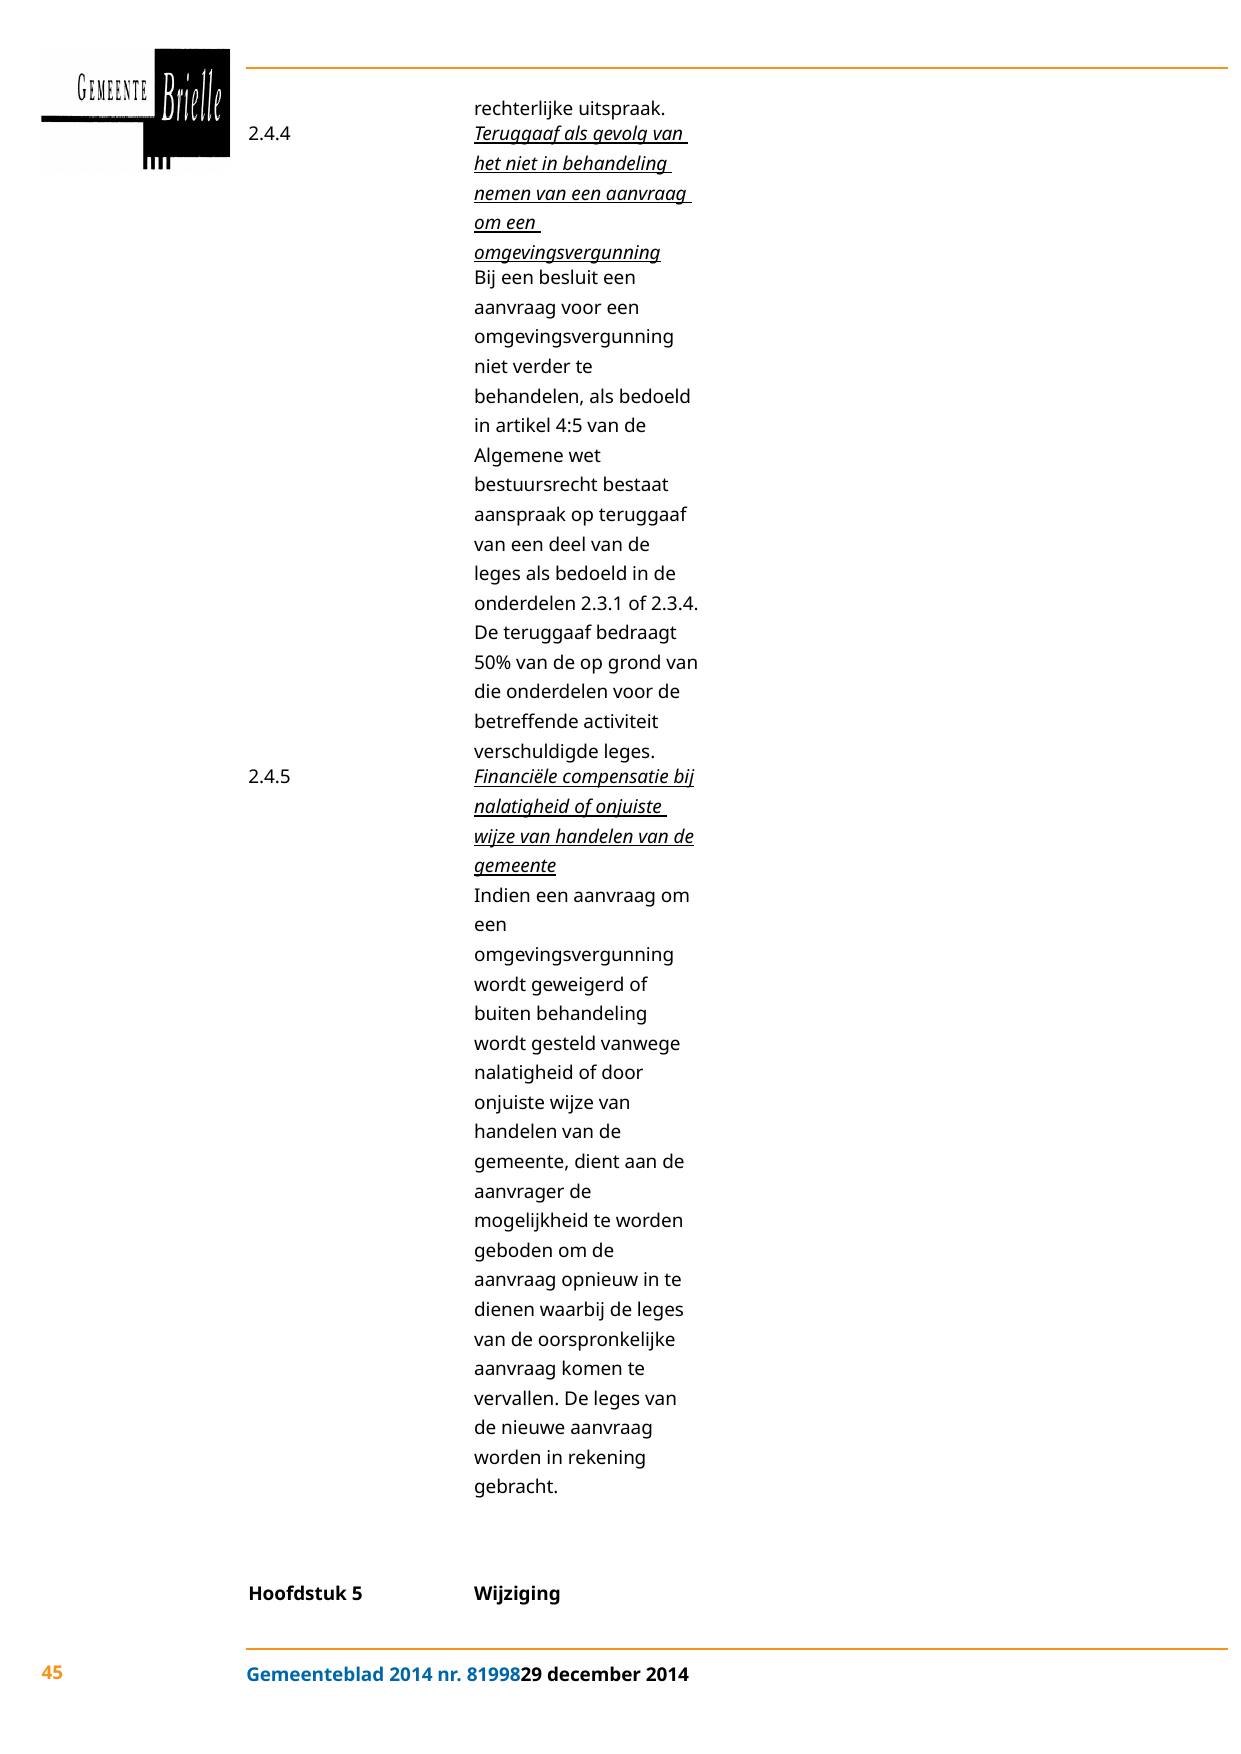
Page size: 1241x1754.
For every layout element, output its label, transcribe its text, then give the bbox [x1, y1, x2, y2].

table_cell [926, 95, 1152, 121]
table_header Wijziging [474, 1551, 700, 1606]
table_header Hoofdstuk 5 [248, 1551, 474, 1606]
table_cell [926, 265, 1152, 764]
table_cell [926, 764, 1152, 1499]
table_cell Bij een besluit een aanvraag voor een omgevingsvergunning niet verder te behandelen, als bedoeld in artikel 4:5 van de Algemene wet bestuursrecht bestaat aanspraak op teruggaaf van een deel van de leges als bedoeld in de onderdelen 2.3.1 of 2.3.4. De teruggaaf bedraagt 50% van de op grond van die onderdelen voor de betreffende activiteit verschuldigde leges. [474, 265, 700, 764]
table_cell Teruggaaf als gevolg van het niet in behandeling nemen van een aanvraag om een omgevingsvergunning [474, 121, 700, 264]
table_header [926, 1551, 1152, 1606]
table_cell [926, 121, 1152, 264]
table_cell Financiële compensatie bij nalatigheid of onjuiste wijze van handelen van de gemeente Indien een aanvraag om een omgevingsvergunning wordt geweigerd of buiten behandeling wordt gesteld vanwege nalatigheid of door onjuiste wijze van handelen van de gemeente, dient aan de aanvrager de mogelijkheid te worden geboden om de aanvraag opnieuw in te dienen waarbij de leges van de oorspronkelijke aanvraag komen te vervallen. De leges van de nieuwe aanvraag worden in rekening gebracht. [474, 764, 700, 1499]
table_cell [700, 121, 926, 264]
table_cell [248, 265, 474, 764]
table_cell rechterlijke uitspraak. [474, 95, 700, 121]
table_header [700, 1551, 926, 1606]
table_cell 2.4.5 [248, 764, 474, 1499]
picture [41, 47, 231, 172]
table_cell [248, 95, 474, 121]
table_cell 2.4.4 [248, 121, 474, 264]
table_cell [700, 764, 926, 1499]
table_cell [700, 95, 926, 121]
table_cell [700, 265, 926, 764]
